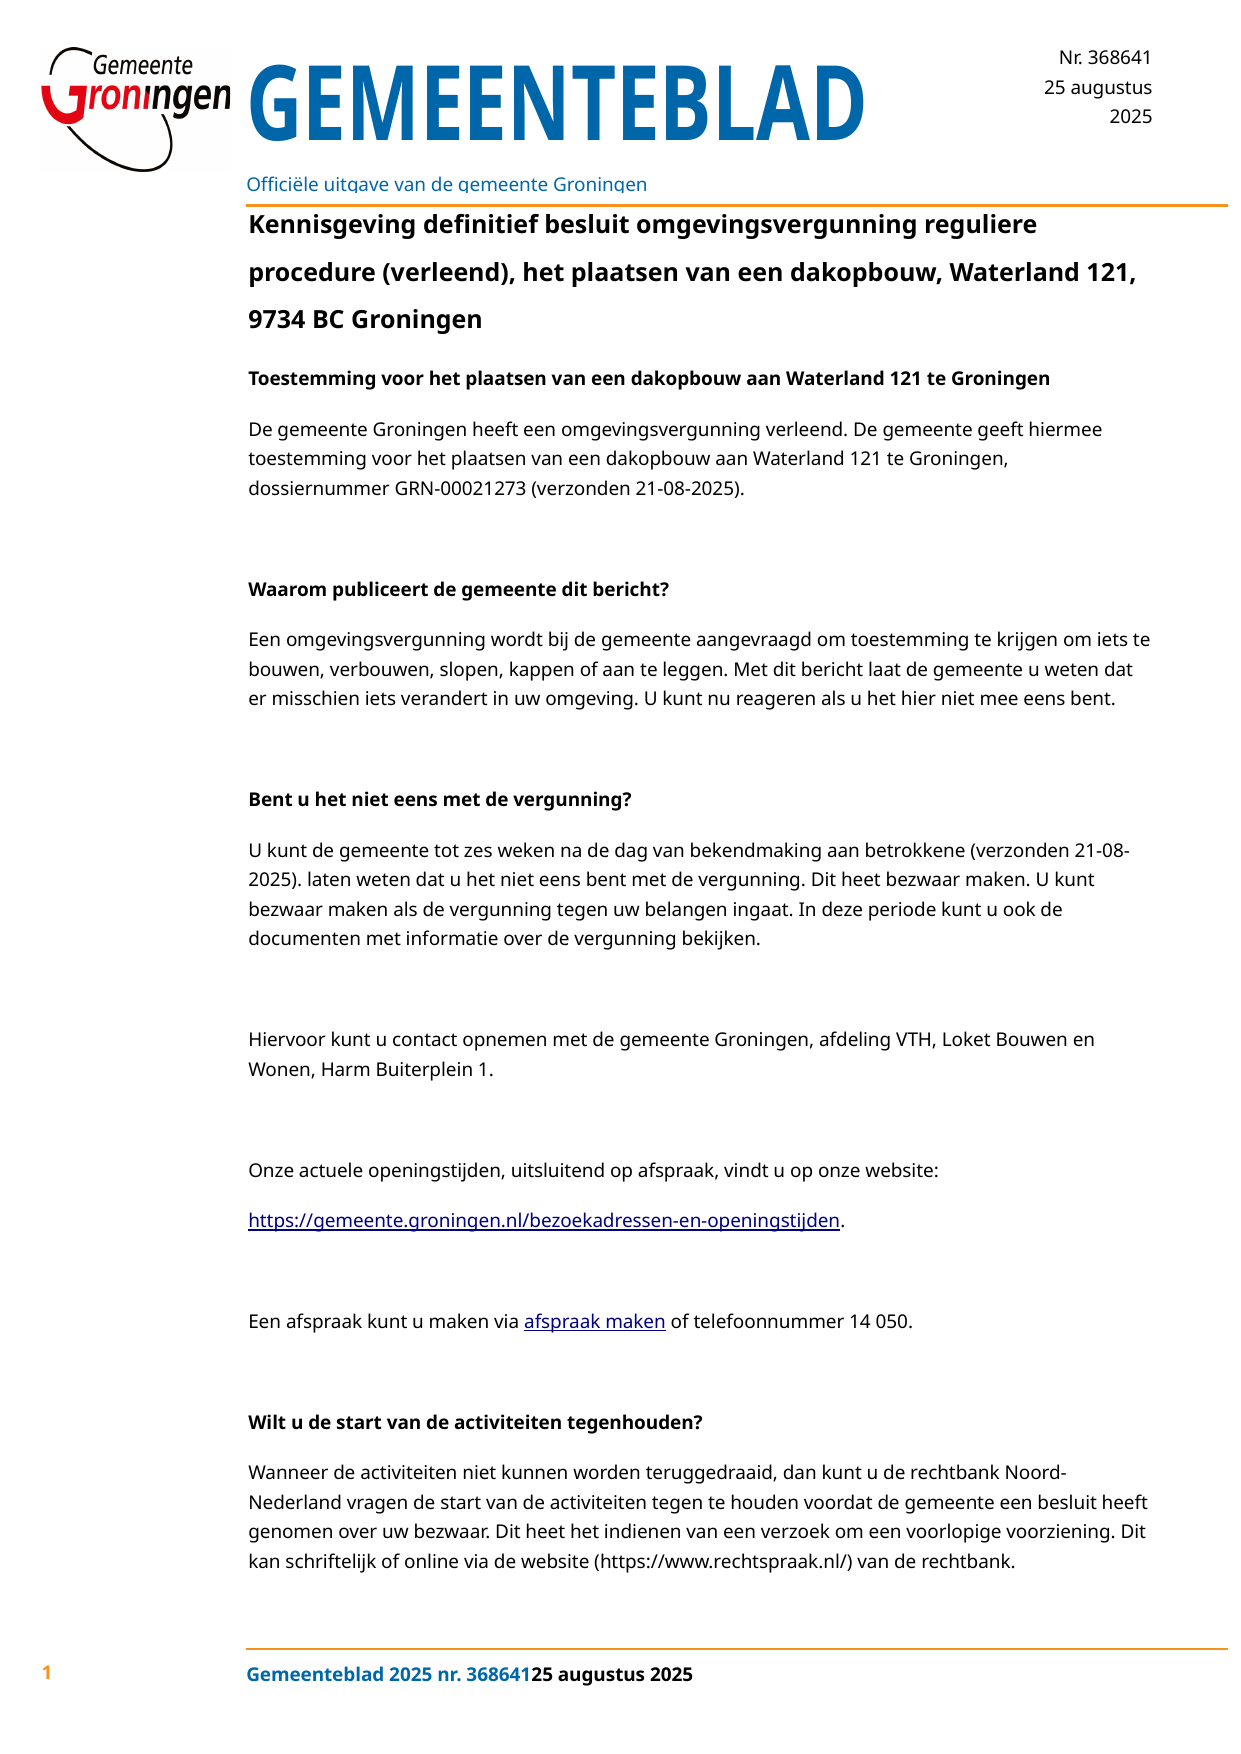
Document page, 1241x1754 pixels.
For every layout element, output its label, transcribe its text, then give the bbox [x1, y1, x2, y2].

text Bent u het niet eens met de vergunning? [248, 786, 1152, 812]
text Toestemming voor het plaatsen van een dakopbouw aan Waterland 121 te Groningen [248, 366, 1152, 391]
text Hiervoor kunt u contact opnemen met de gemeente Groningen, afdeling VTH, Loket Bouwen en Wonen, Harm Buiterplein 1. [248, 1026, 1152, 1082]
text Kennisgeving definitief besluit omgevingsvergunning reguliere procedure (verleend), het plaatsen van een dakopbouw, Waterland 121, 9734 BC Groningen [248, 207, 1152, 336]
text Wilt u de start van de activiteiten tegenhouden? [248, 1409, 1152, 1434]
text Een afspraak kunt u maken via afspraak maken of telefoonnummer 14 050. [248, 1308, 1152, 1334]
text Onze actuele openingstijden, uitsluitend op afspraak, vindt u op onze website: [248, 1157, 1152, 1182]
text De gemeente Groningen heeft een omgevingsvergunning verleend. De gemeente geeft hiermee toestemming voor het plaatsen van een dakopbouw aan Waterland 121 te Groningen, dossiernummer GRN-00021273 (verzonden 21-08-2025). [248, 416, 1152, 501]
picture [41, 47, 231, 172]
text Wanneer de activiteiten niet kunnen worden teruggedraaid, dan kunt u de rechtbank Noord-Nederland vragen de start van de activiteiten tegen te houden voordat de gemeente een besluit heeft genomen over uw bezwaar. Dit heet het indienen van een verzoek om een voorlopige voorziening. Dit kan schriftelijk of online via de website (https://www.rechtspraak.nl/) van de rechtbank. [248, 1459, 1152, 1574]
text Waarom publiceert de gemeente dit bericht? [248, 576, 1152, 602]
text https://gemeente.groningen.nl/bezoekadressen-en-openingstijden. [248, 1207, 1152, 1233]
text U kunt de gemeente tot zes weken na de dag van bekendmaking aan betrokkene (verzonden 21-08-2025). laten weten dat u het niet eens bent met de vergunning. Dit heet bezwaar maken. U kunt bezwaar maken als de vergunning tegen uw belangen ingaat. In deze periode kunt u ook de documenten met informatie over de vergunning bekijken. [248, 837, 1152, 951]
text Een omgevingsvergunning wordt bij de gemeente aangevraagd om toestemming te krijgen om iets te bouwen, verbouwen, slopen, kappen of aan te leggen. Met dit bericht laat de gemeente u weten dat er misschien iets verandert in uw omgeving. U kunt nu reageren als u het hier niet mee eens bent. [248, 626, 1152, 711]
